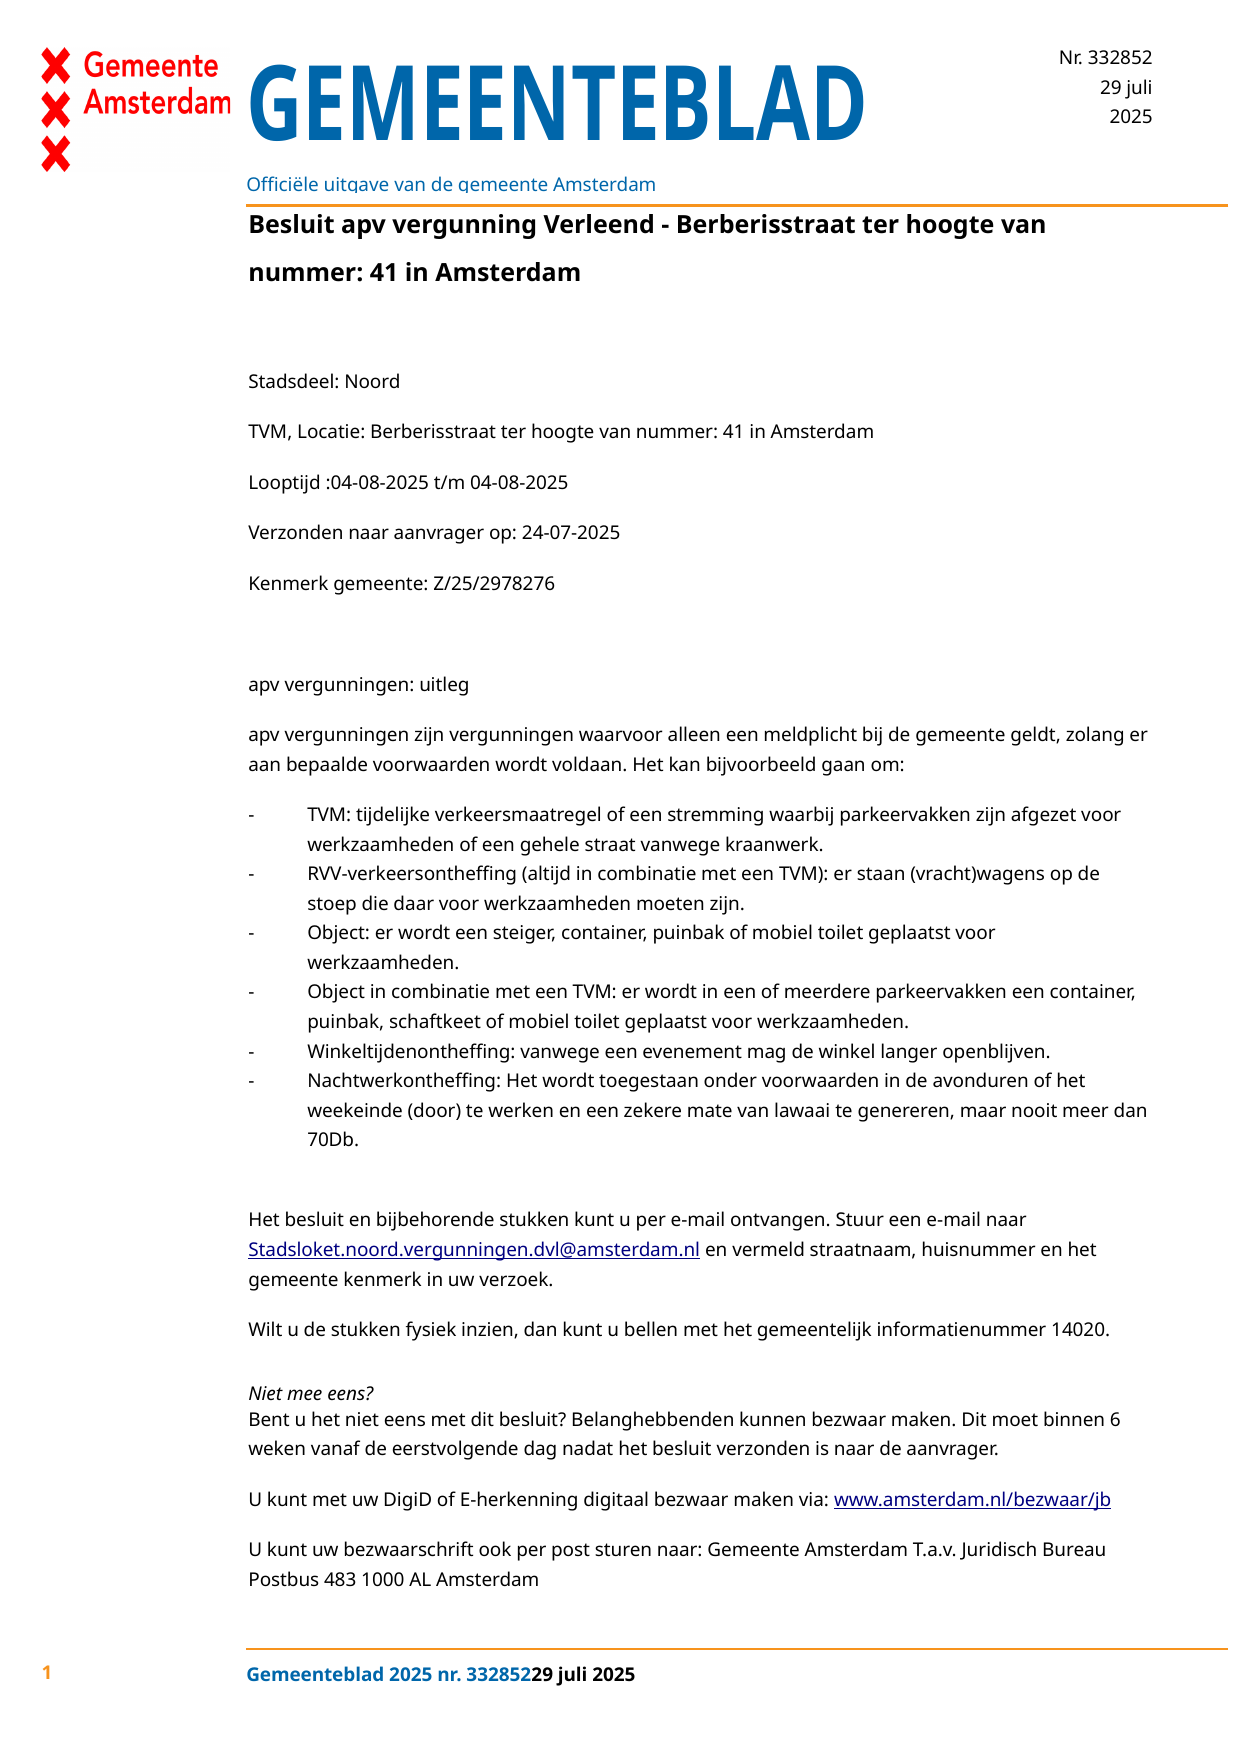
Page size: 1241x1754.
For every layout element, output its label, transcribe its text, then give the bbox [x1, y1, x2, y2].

picture [41, 47, 231, 172]
text Kenmerk gemeente: Z/25/2978276 [248, 570, 1152, 596]
list Winkeltijdenontheffing: vanwege een evenement mag de winkel langer openblijven. [248, 1038, 1152, 1064]
list Object in combinatie met een TVM: er wordt in een of meerdere parkeervakken een container, puinbak, schaftkeet of mobiel toilet geplaatst voor werkzaamheden. [248, 979, 1152, 1034]
list Object: er wordt een steiger, container, puinbak of mobiel toilet geplaatst voor werkzaamheden. [248, 919, 1152, 975]
list Nachtwerkontheffing: Het wordt toegestaan onder voorwaarden in de avonduren of het weekeinde (door) te werken en een zekere mate van lawaai te genereren, maar nooit meer dan 70Db. [248, 1067, 1152, 1152]
text Stadsdeel: Noord [248, 368, 1152, 394]
text apv vergunningen zijn vergunningen waarvoor alleen een meldplicht bij de gemeente geldt, zolang er aan bepaalde voorwaarden wordt voldaan. Het kan bijvoorbeeld gaan om: [248, 721, 1152, 777]
list RVV-verkeersontheffing (altijd in combinatie met een TVM): er staan (vracht)wagens op de stoep die daar voor werkzaamheden moeten zijn. [248, 860, 1152, 916]
text Het besluit en bijbehorende stukken kunt u per e-mail ontvangen. Stuur een e-mail naar Stadsloket.noord.vergunningen.dvl@amsterdam.nl en vermeld straatnaam, huisnummer en het gemeente kenmerk in uw verzoek. [248, 1207, 1152, 1292]
text Looptijd :04-08-2025 t/m 04-08-2025 [248, 469, 1152, 495]
list TVM: tijdelijke verkeersmaatregel of een stremming waarbij parkeervakken zijn afgezet voor werkzaamheden of een gehele straat vanwege kraanwerk. [248, 801, 1152, 857]
text Verzonden naar aanvrager op: 24-07-2025 [248, 519, 1152, 545]
text U kunt uw bezwaarschrift ook per post sturen naar: Gemeente Amsterdam T.a.v. Juridisch Bureau Postbus 483 1000 AL Amsterdam [248, 1536, 1152, 1592]
text U kunt met uw DigiD of E-herkenning digitaal bezwaar maken via: www.amsterdam.nl/bezwaar/jb [248, 1486, 1152, 1512]
text apv vergunningen: uitleg [248, 671, 1152, 697]
text TVM, Locatie: Berberisstraat ter hoogte van nummer: 41 in Amsterdam [248, 419, 1152, 444]
text Niet mee eens? [248, 1380, 1152, 1406]
text Besluit apv vergunning Verleend - Berberisstraat ter hoogte van nummer: 41 in Amsterdam [248, 207, 1152, 288]
text Bent u het niet eens met dit besluit? Belanghebbenden kunnen bezwaar maken. Dit moet binnen 6 weken vanaf de eerstvolgende dag nadat het besluit verzonden is naar de aanvrager. [248, 1406, 1152, 1461]
text Wilt u de stukken fysiek inzien, dan kunt u bellen met het gemeentelijk informatienummer 14020. [248, 1316, 1152, 1342]
